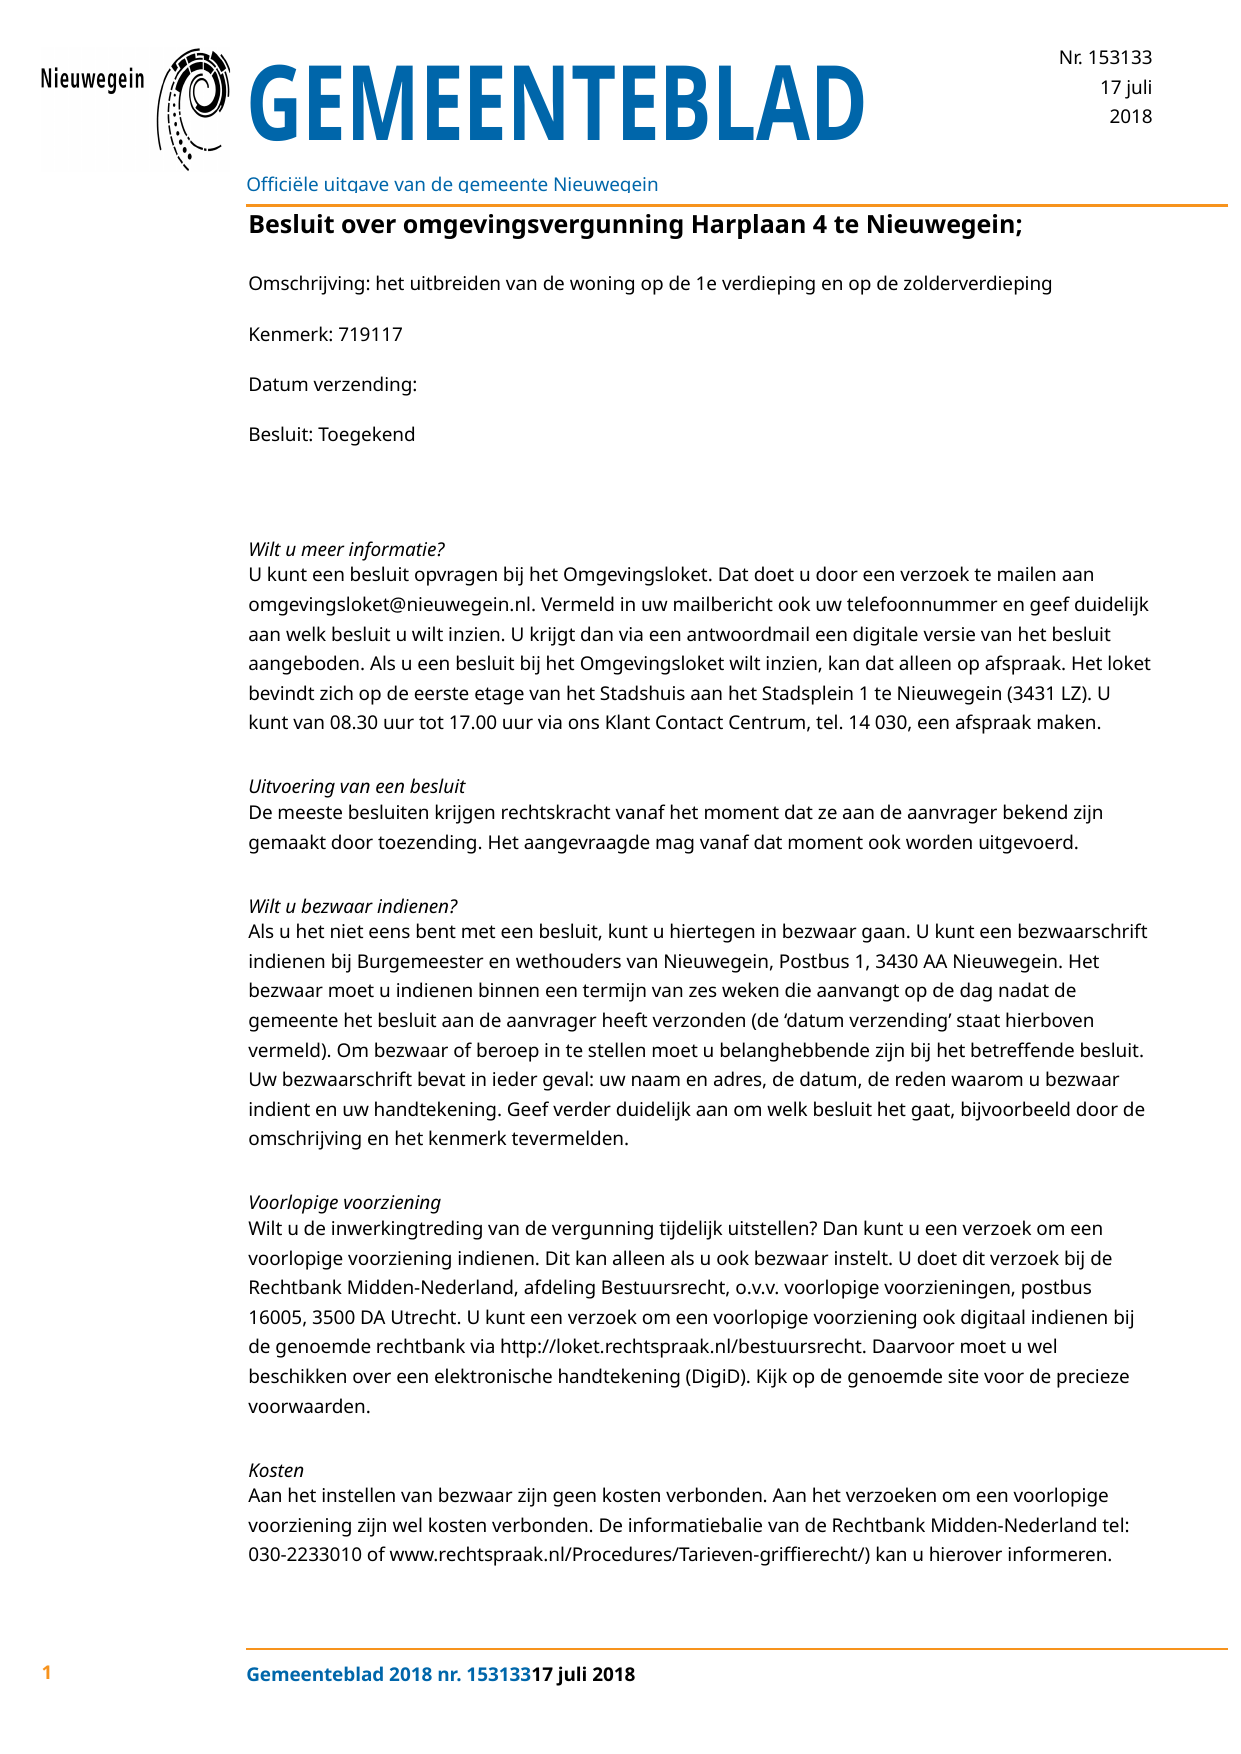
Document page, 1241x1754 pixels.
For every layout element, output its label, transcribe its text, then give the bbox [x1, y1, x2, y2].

text U kunt een besluit opvragen bij het Omgevingsloket. Dat doet u door een verzoek te mailen aan omgevingsloket@nieuwegein.nl. Vermeld in uw mailbericht ook uw telefoonnummer en geef duidelijk aan welk besluit u wilt inzien. U krijgt dan via een antwoordmail een digitale versie van het besluit aangeboden. Als u een besluit bij het Omgevingsloket wilt inzien, kan dat alleen op afspraak. Het loket bevindt zich op de eerste etage van het Stadshuis aan het Stadsplein 1 te Nieuwegein (3431 LZ). U kunt van 08.30 uur tot 17.00 uur via ons Klant Contact Centrum, tel. 14 030, een afspraak maken. [248, 562, 1152, 735]
text Besluit over omgevingsvergunning Harplaan 4 te Nieuwegein; [248, 207, 1152, 241]
text De meeste besluiten krijgen rechtskracht vanaf het moment dat ze aan de aanvrager bekend zijn gemaakt door toezending. Het aangevraagde mag vanaf dat moment ook worden uitgevoerd. [248, 799, 1152, 854]
text Als u het niet eens bent met een besluit, kunt u hiertegen in bezwaar gaan. U kunt een bezwaarschrift indienen bij Burgemeester en wethouders van Nieuwegein, Postbus 1, 3430 AA Nieuwegein. Het bezwaar moet u indienen binnen een termijn van zes weken die aanvangt op de dag nadat de gemeente het besluit aan de aanvrager heeft verzonden (de ‘datum verzending’ staat hierboven vermeld). Om bezwaar of beroep in te stellen moet u belanghebbende zijn bij het betreffende besluit. Uw bezwaarschrift bevat in ieder geval: uw naam en adres, de datum, de reden waarom u bezwaar indient en uw handtekening. Geef verder duidelijk aan om welk besluit het gaat, bijvoorbeeld door de omschrijving en het kenmerk tevermelden. [248, 918, 1152, 1151]
text Datum verzending: [248, 371, 1152, 397]
text Kenmerk: 719117 [248, 321, 1152, 346]
text Kosten [248, 1457, 1152, 1482]
text Wilt u bezwaar indienen? [248, 893, 1152, 918]
text Uitvoering van een besluit [248, 773, 1152, 799]
picture [41, 47, 231, 172]
text Wilt u de inwerkingtreding van de vergunning tijdelijk uitstellen? Dan kunt u een verzoek om een voorlopige voorziening indienen. Dit kan alleen als u ook bezwaar instelt. U doet dit verzoek bij de Rechtbank Midden-Nederland, afdeling Bestuursrecht, o.v.v. voorlopige voorzieningen, postbus 16005, 3500 DA Utrecht. U kunt een verzoek om een voorlopige voorziening ook digitaal indienen bij de genoemde rechtbank via http://loket.rechtspraak.nl/bestuursrecht. Daarvoor moet u wel beschikken over een elektronische handtekening (DigiD). Kijk op de genoemde site voor de precieze voorwaarden. [248, 1215, 1152, 1418]
text Besluit: Toegekend [248, 422, 1152, 447]
text Wilt u meer informatie? [248, 536, 1152, 562]
text Voorlopige voorziening [248, 1189, 1152, 1215]
text Omschrijving: het uitbreiden van de woning op de 1e verdieping en op de zolderverdieping [248, 270, 1152, 296]
text Aan het instellen van bezwaar zijn geen kosten verbonden. Aan het verzoeken om een voorlopige voorziening zijn wel kosten verbonden. De informatiebalie van de Rechtbank Midden-Nederland tel: 030-2233010 of www.rechtspraak.nl/Procedures/Tarieven-griffierecht/) kan u hierover informeren. [248, 1482, 1152, 1567]
